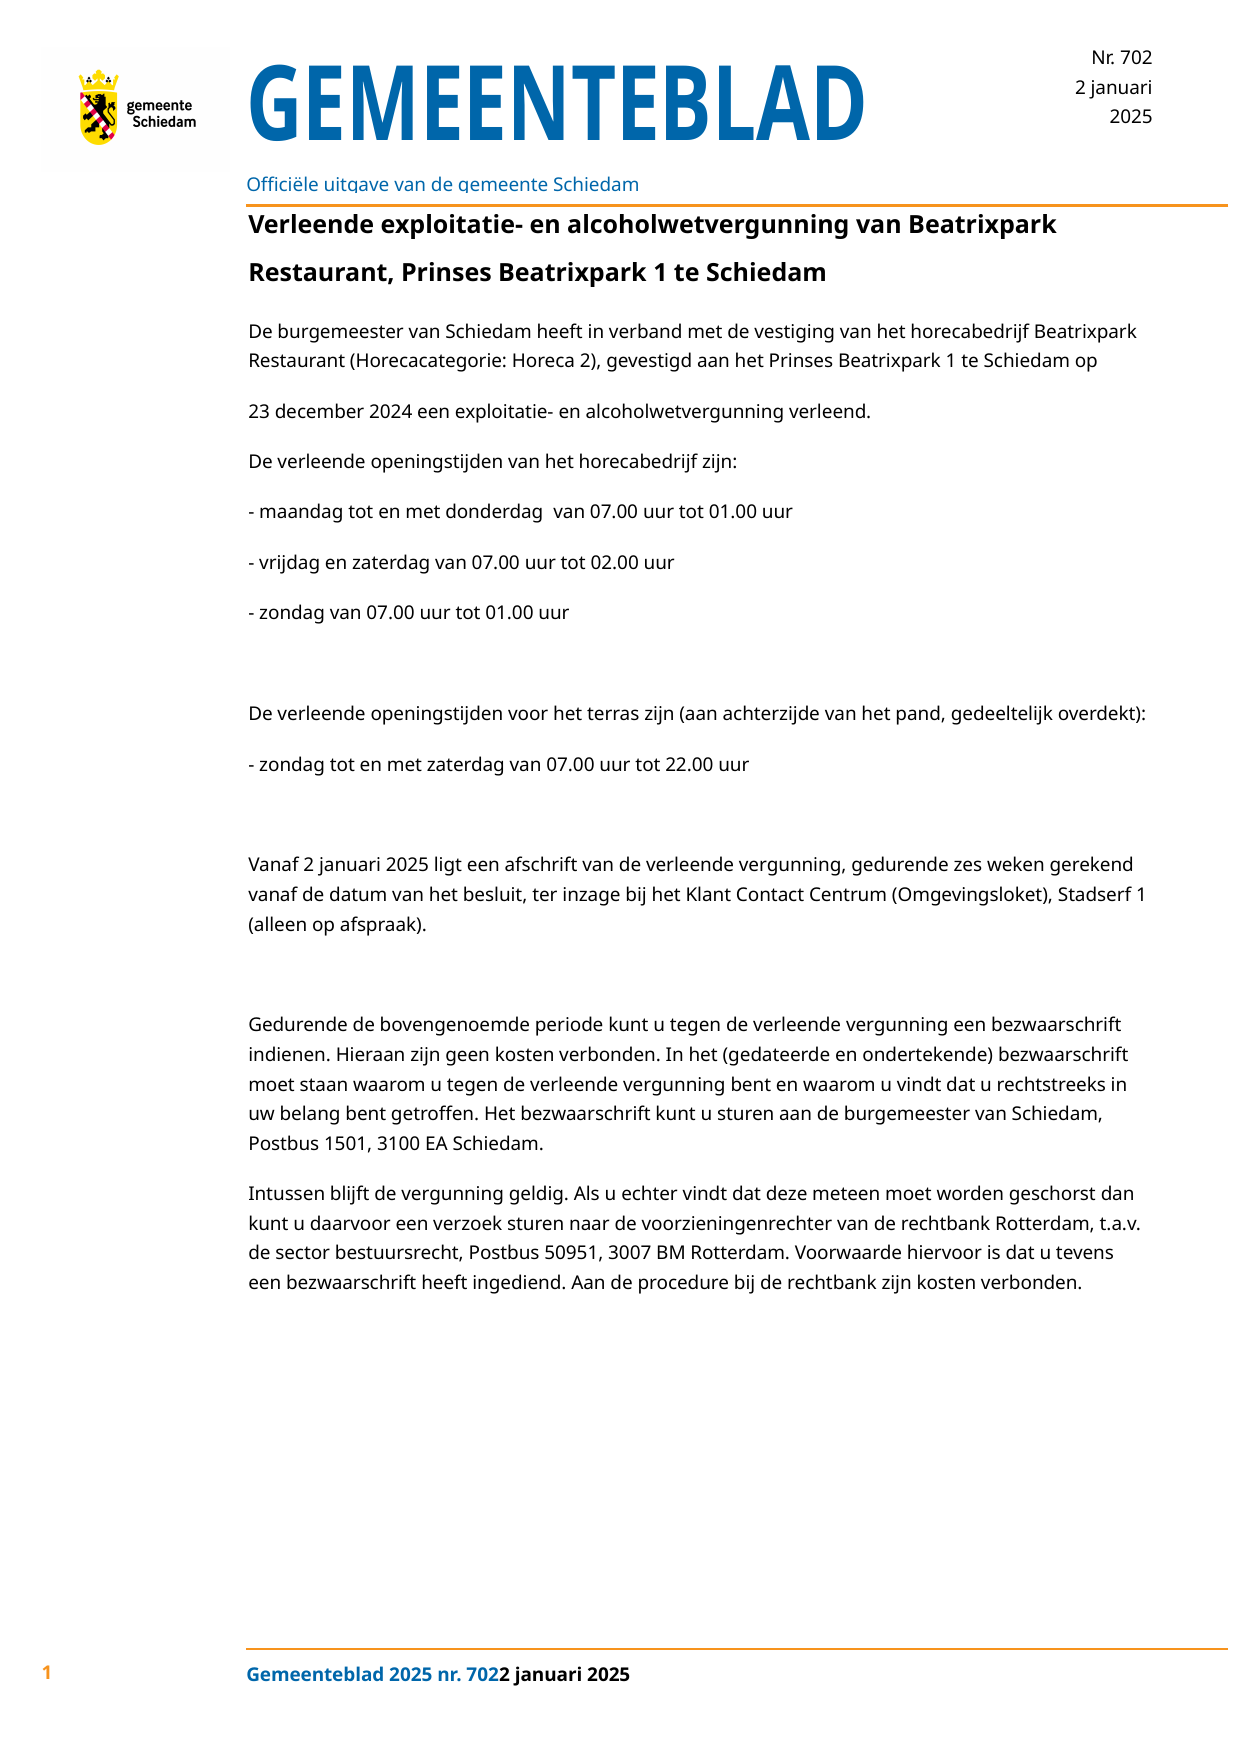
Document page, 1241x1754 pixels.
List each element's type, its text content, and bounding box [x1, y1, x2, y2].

picture [41, 47, 231, 172]
text Vanaf 2 januari 2025 ligt een afschrift van de verleende vergunning, gedurende zes weken gerekend vanaf de datum van het besluit, ter inzage bij het Klant Contact Centrum (Omgevingsloket), Stadserf 1 (alleen op afspraak). [248, 852, 1152, 937]
text - maandag tot en met donderdag van 07.00 uur tot 01.00 uur [248, 499, 1152, 524]
text - zondag van 07.00 uur tot 01.00 uur [248, 599, 1152, 625]
text De burgemeester van Schiedam heeft in verband met de vestiging van het horecabedrijf Beatrixpark Restaurant (Horecacategorie: Horeca 2), gevestigd aan het Prinses Beatrixpark 1 te Schiedam op [248, 318, 1152, 373]
text 23 december 2024 een exploitatie- en alcoholwetvergunning verleend. [248, 398, 1152, 424]
text Verleende exploitatie- en alcoholwetvergunning van Beatrixpark Restaurant, Prinses Beatrixpark 1 te Schiedam [248, 207, 1152, 288]
text Intussen blijft de vergunning geldig. Als u echter vindt dat deze meteen moet worden geschorst dan kunt u daarvoor een verzoek sturen naar de voorzieningenrechter van de rechtbank Rotterdam, t.a.v. de sector bestuursrecht, Postbus 50951, 3007 BM Rotterdam. Voorwaarde hiervoor is dat u tevens een bezwaarschrift heeft ingediend. Aan de procedure bij de rechtbank zijn kosten verbonden. [248, 1180, 1152, 1295]
text - vrijdag en zaterdag van 07.00 uur tot 02.00 uur [248, 549, 1152, 575]
text De verleende openingstijden van het horecabedrijf zijn: [248, 448, 1152, 474]
text Gedurende de bovengenoemde periode kunt u tegen de verleende vergunning een bezwaarschrift indienen. Hieraan zijn geen kosten verbonden. In het (gedateerde en ondertekende) bezwaarschrift moet staan waarom u tegen de verleende vergunning bent en waarom u vindt dat u rechtstreeks in uw belang bent getroffen. Het bezwaarschrift kunt u sturen aan de burgemeester van Schiedam, Postbus 1501, 3100 EA Schiedam. [248, 1012, 1152, 1156]
text De verleende openingstijden voor het terras zijn (aan achterzijde van het pand, gedeeltelijk overdekt): [248, 700, 1152, 726]
text - zondag tot en met zaterdag van 07.00 uur tot 22.00 uur [248, 751, 1152, 777]
